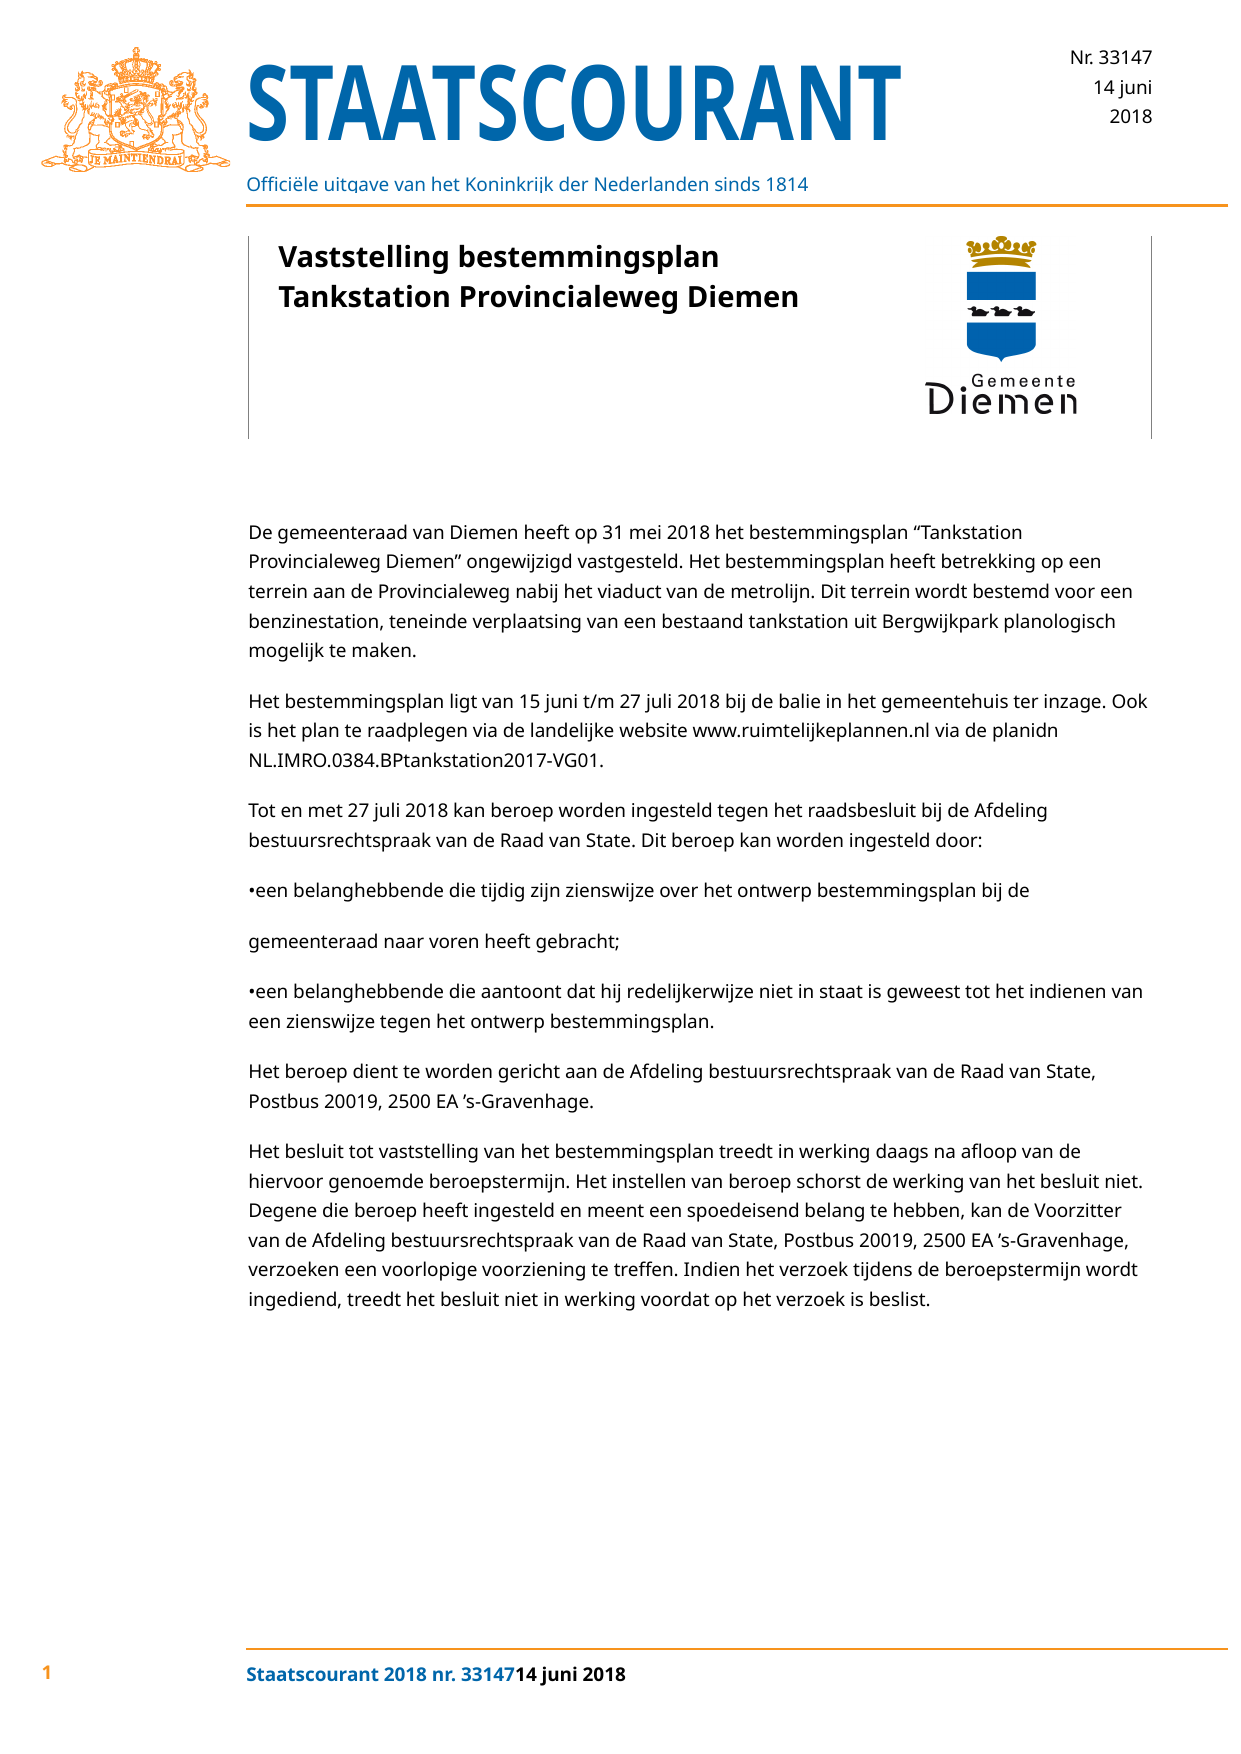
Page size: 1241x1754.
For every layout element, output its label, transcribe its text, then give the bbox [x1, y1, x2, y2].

text Het besluit tot vaststelling van het bestemmingsplan treedt in werking daags na afloop van de hiervoor genoemde beroepstermijn. Het instellen van beroep schorst de werking van het besluit niet. Degene die beroep heeft ingesteld en meent een spoedeisend belang te hebben, kan de Voorzitter van de Afdeling bestuursrechtspraak van de Raad van State, Postbus 20019, 2500 EA ’s-Gravenhage, verzoeken een voorlopige voorziening te treffen. Indien het verzoek tijdens de beroepstermijn wordt ingediend, treedt het besluit niet in werking voordat op het verzoek is beslist. [248, 1138, 1152, 1312]
text Het beroep dient te worden gericht aan de Afdeling bestuursrechtspraak van de Raad van State, Postbus 20019, 2500 EA ’s-Gravenhage. [248, 1058, 1152, 1113]
picture [925, 236, 1077, 414]
text Het bestemmingsplan ligt van 15 juni t/m 27 juli 2018 bij de balie in het gemeentehuis ter inzage. Ook is het plan te raadplegen via de landelijke website www.ruimtelijkeplannen.nl via de planidn NL.IMRO.0384.BPtankstation2017-VG01. [248, 688, 1152, 773]
text Tot en met 27 juli 2018 kan beroep worden ingesteld tegen het raadsbesluit bij de Afdeling bestuursrechtspraak van de Raad van State. Dit beroep kan worden ingesteld door: [248, 797, 1152, 853]
text •een belanghebbende die tijdig zijn zienswijze over het ontwerp bestemmingsplan bij de [248, 877, 1152, 903]
table_header [850, 414, 1151, 439]
table_header [850, 236, 925, 413]
text •een belanghebbende die aantoont dat hij redelijkerwijze niet in staat is geweest tot het indienen van een zienswijze tegen het ontwerp bestemmingsplan. [248, 978, 1152, 1033]
text De gemeenteraad van Diemen heeft op 31 mei 2018 het bestemmingsplan “Tankstation Provincialeweg Diemen” ongewijzigd vastgesteld. Het bestemmingsplan heeft betrekking op een terrein aan de Provincialeweg nabij het viaduct van de metrolijn. Dit terrein wordt bestemd voor een benzinestation, teneinde verplaatsing van een bestaand tankstation uit Bergwijkpark planologisch mogelijk te maken. [248, 519, 1152, 663]
table_header [1077, 236, 1151, 413]
text gemeenteraad naar voren heeft gebracht; [248, 928, 1152, 953]
picture [41, 47, 231, 172]
table_header Vaststelling bestemmingsplan Tankstation Provincialeweg Diemen [249, 236, 850, 439]
